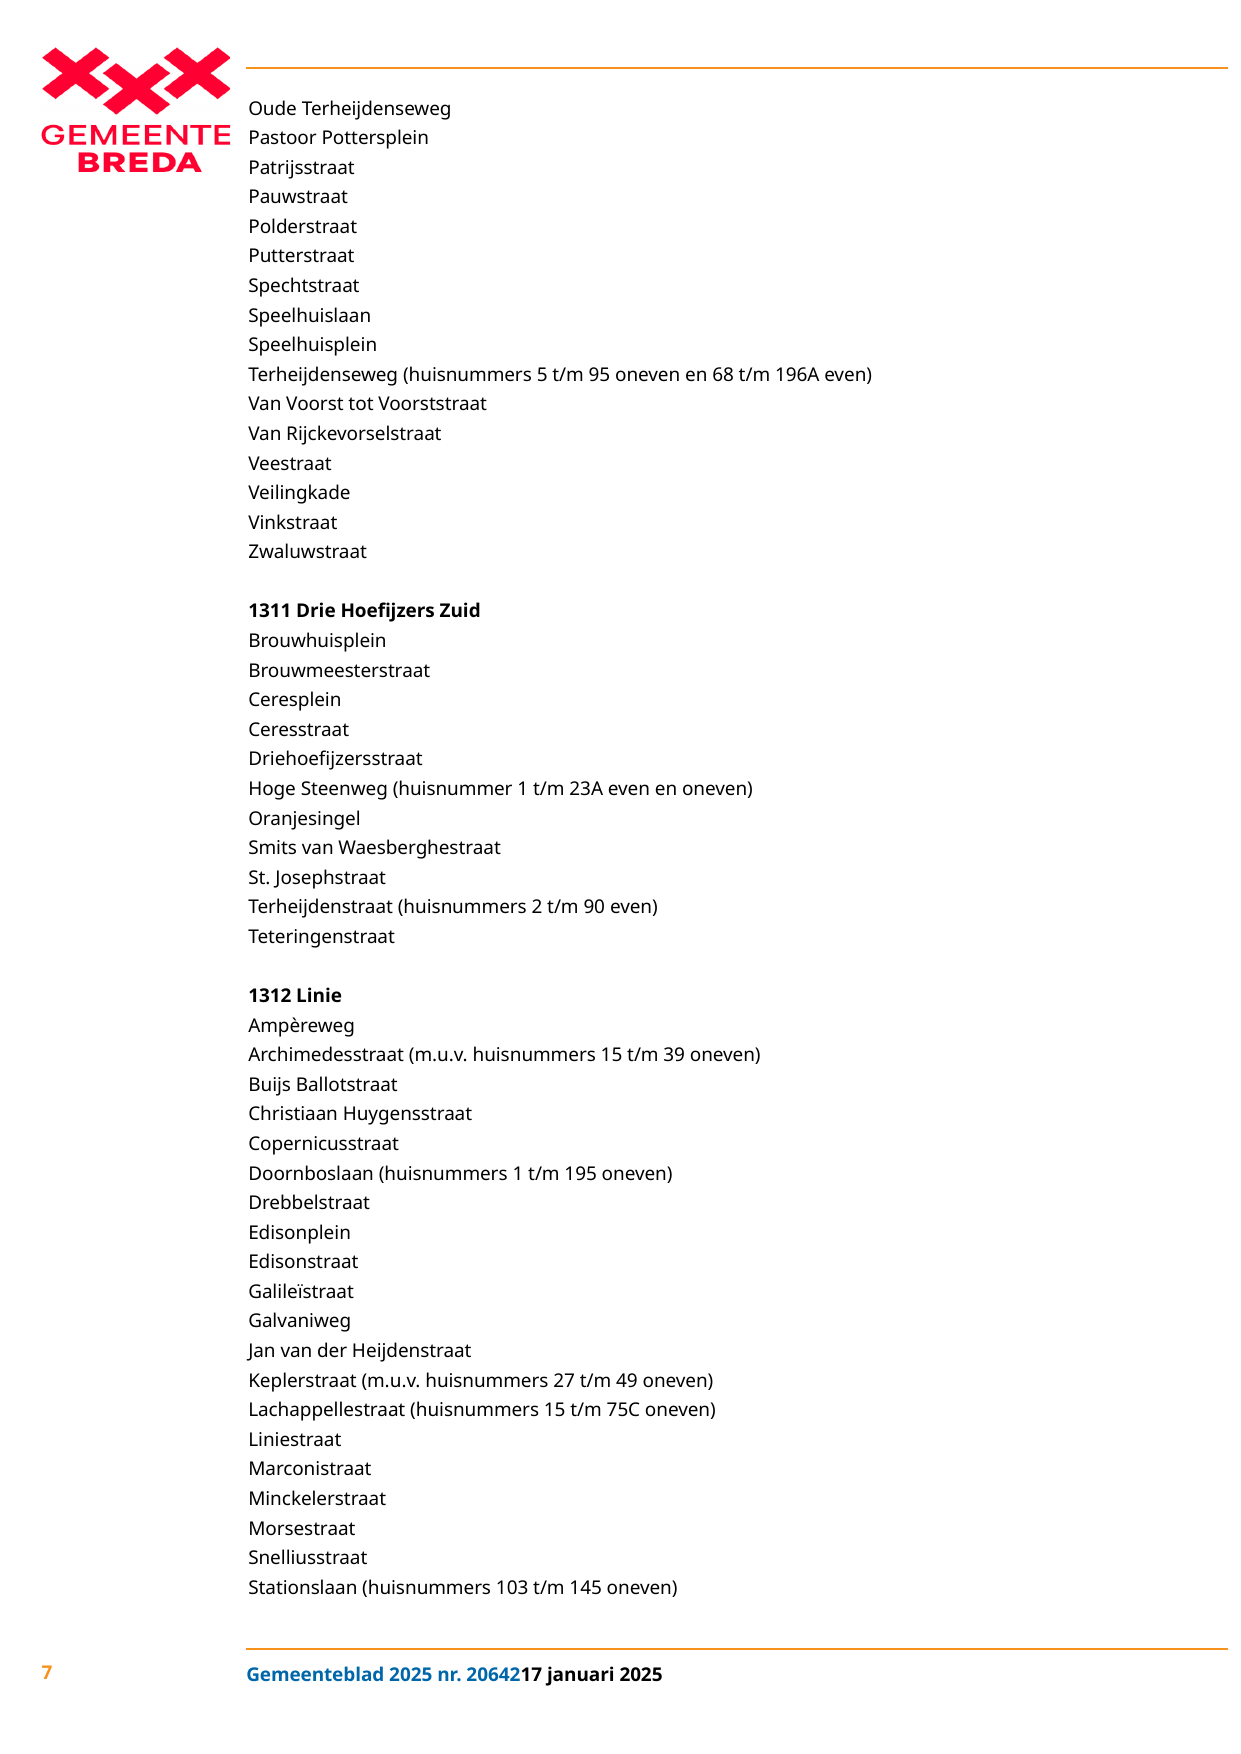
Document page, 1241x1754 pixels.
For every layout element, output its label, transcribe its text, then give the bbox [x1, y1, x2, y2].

text Morsestraat [248, 1515, 1152, 1541]
text Christiaan Huygensstraat [248, 1101, 1152, 1126]
text Snelliusstraat [248, 1544, 1152, 1570]
text Oude Terheijdenseweg [248, 95, 1152, 121]
text Putterstraat [248, 243, 1152, 268]
text Polderstraat [248, 213, 1152, 239]
text Hoge Steenweg (huisnummer 1 t/m 23A even en oneven) [248, 775, 1152, 801]
text Oranjesingel [248, 805, 1152, 831]
text Terheijdenseweg (huisnummers 5 t/m 95 oneven en 68 t/m 196A even) [248, 361, 1152, 387]
text Pauwstraat [248, 183, 1152, 209]
text Buijs Ballotstraat [248, 1071, 1152, 1097]
text Archimedesstraat (m.u.v. huisnummers 15 t/m 39 oneven) [248, 1041, 1152, 1067]
text Galileïstraat [248, 1278, 1152, 1304]
text Veilingkade [248, 479, 1152, 505]
text Speelhuislaan [248, 302, 1152, 328]
text Driehoefijzersstraat [248, 746, 1152, 771]
text Jan van der Heijdenstraat [248, 1337, 1152, 1363]
text Ampèreweg [248, 1012, 1152, 1038]
text Doornboslaan (huisnummers 1 t/m 195 oneven) [248, 1160, 1152, 1186]
text Copernicusstraat [248, 1130, 1152, 1156]
text Ceresstraat [248, 716, 1152, 742]
text Vinkstraat [248, 509, 1152, 535]
text St. Josephstraat [248, 864, 1152, 890]
text Marconistraat [248, 1456, 1152, 1481]
text Zwaluwstraat [248, 538, 1152, 564]
text Keplerstraat (m.u.v. huisnummers 27 t/m 49 oneven) [248, 1367, 1152, 1393]
text Van Rijckevorselstraat [248, 420, 1152, 446]
text Terheijdenstraat (huisnummers 2 t/m 90 even) [248, 893, 1152, 919]
text Stationslaan (huisnummers 103 t/m 145 oneven) [248, 1574, 1152, 1600]
text Veestraat [248, 450, 1152, 476]
text 1312 Linie [248, 982, 1152, 1008]
picture [41, 47, 231, 172]
text Edisonstraat [248, 1248, 1152, 1274]
text Teteringenstraat [248, 923, 1152, 949]
text Brouwhuisplein [248, 627, 1152, 653]
text Spechtstraat [248, 272, 1152, 298]
text Edisonplein [248, 1219, 1152, 1245]
text Drebbelstraat [248, 1189, 1152, 1215]
text Speelhuisplein [248, 331, 1152, 357]
text Patrijsstraat [248, 154, 1152, 180]
text Galvaniweg [248, 1308, 1152, 1333]
text Van Voorst tot Voorststraat [248, 391, 1152, 416]
text 1311 Drie Hoefijzers Zuid [248, 598, 1152, 623]
text Pastoor Pottersplein [248, 124, 1152, 150]
text Smits van Waesberghestraat [248, 834, 1152, 860]
text Ceresplein [248, 686, 1152, 712]
text Liniestraat [248, 1426, 1152, 1452]
text Lachappellestraat (huisnummers 15 t/m 75C oneven) [248, 1396, 1152, 1422]
text Brouwmeesterstraat [248, 657, 1152, 683]
text Minckelerstraat [248, 1485, 1152, 1511]
